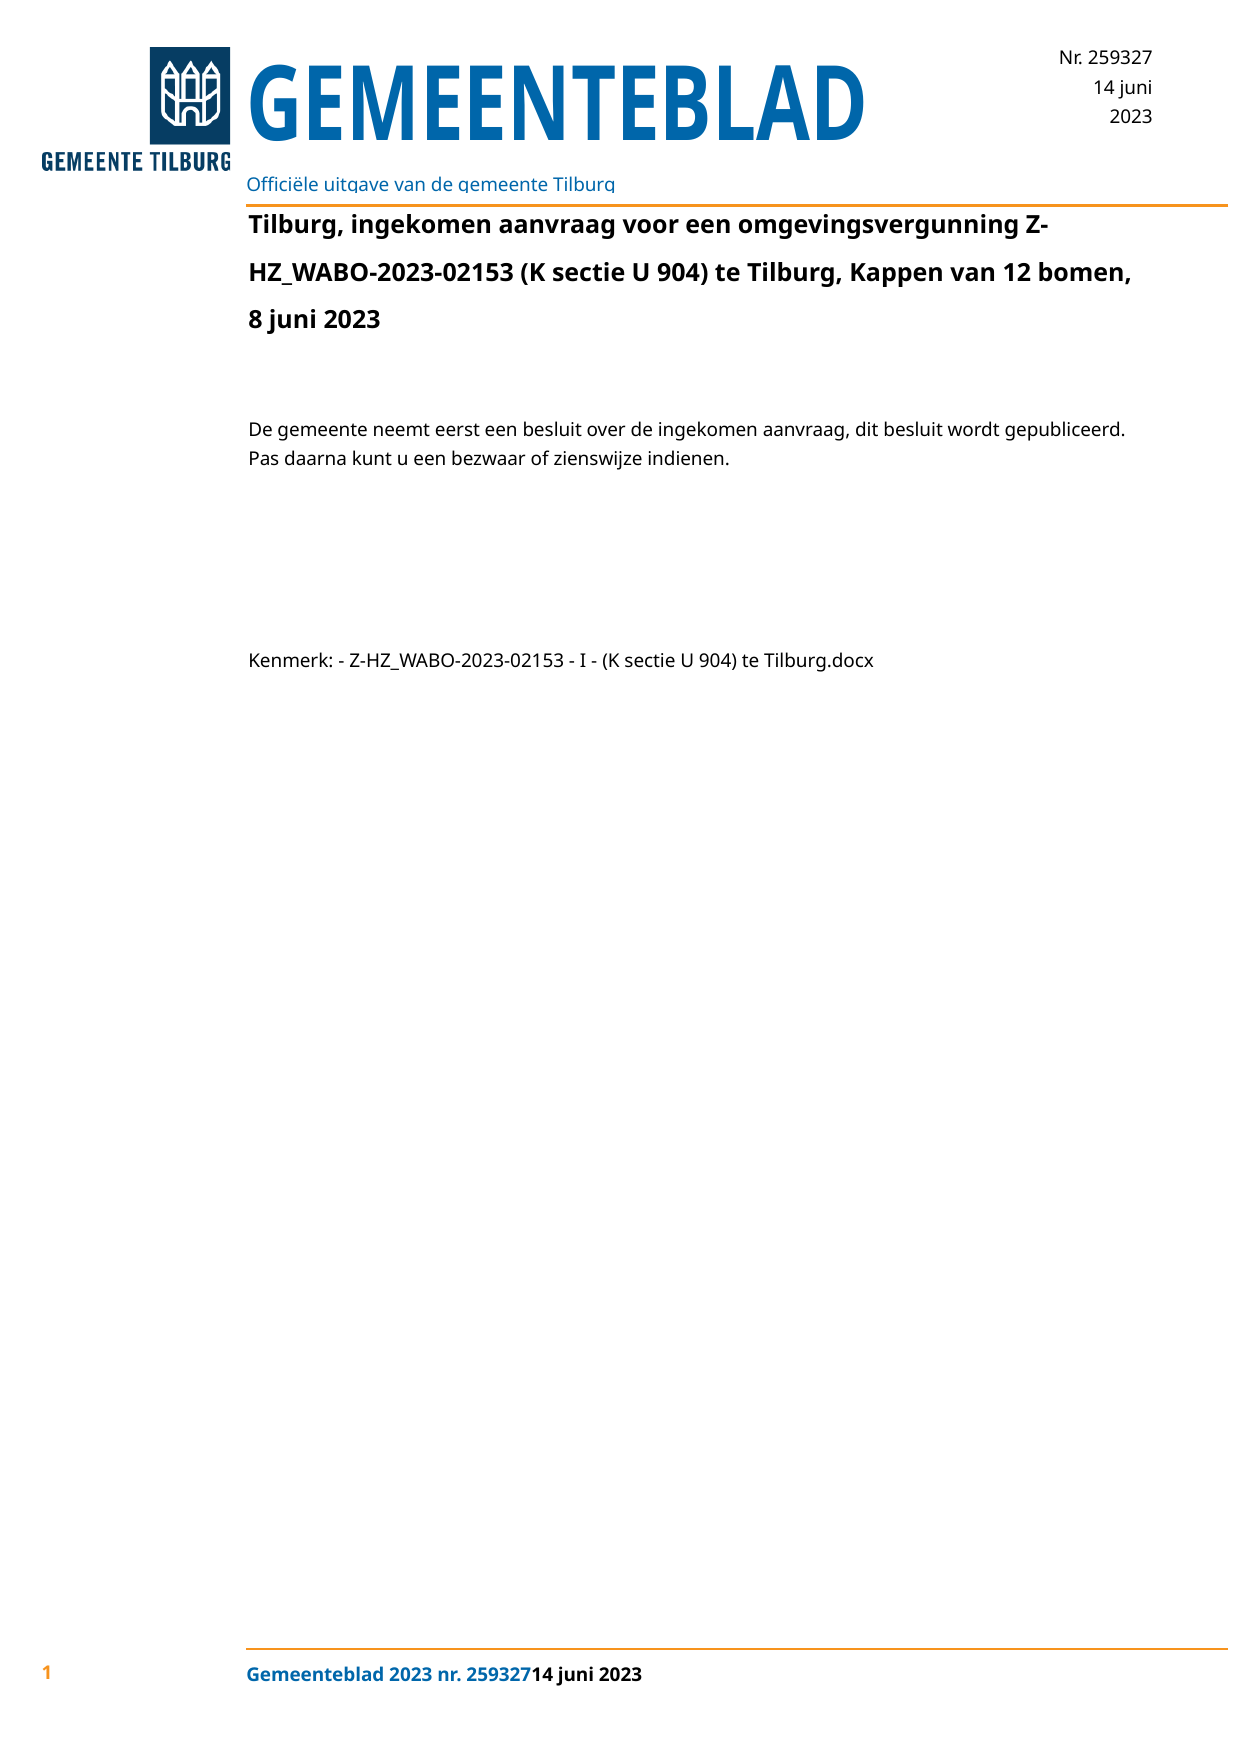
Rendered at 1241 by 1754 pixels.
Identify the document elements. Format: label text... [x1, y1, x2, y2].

text Kenmerk: - Z-HZ_WABO-2023-02153 - I - (K sectie U 904) te Tilburg.docx [248, 647, 1152, 673]
text De gemeente neemt eerst een besluit over de ingekomen aanvraag, dit besluit wordt gepubliceerd. Pas daarna kunt u een bezwaar of zienswijze indienen. [248, 416, 1152, 471]
picture [41, 47, 231, 172]
text Tilburg, ingekomen aanvraag voor een omgevingsvergunning Z-HZ_WABO-2023-02153 (K sectie U 904) te Tilburg, Kappen van 12 bomen, 8 juni 2023 [248, 207, 1152, 336]
